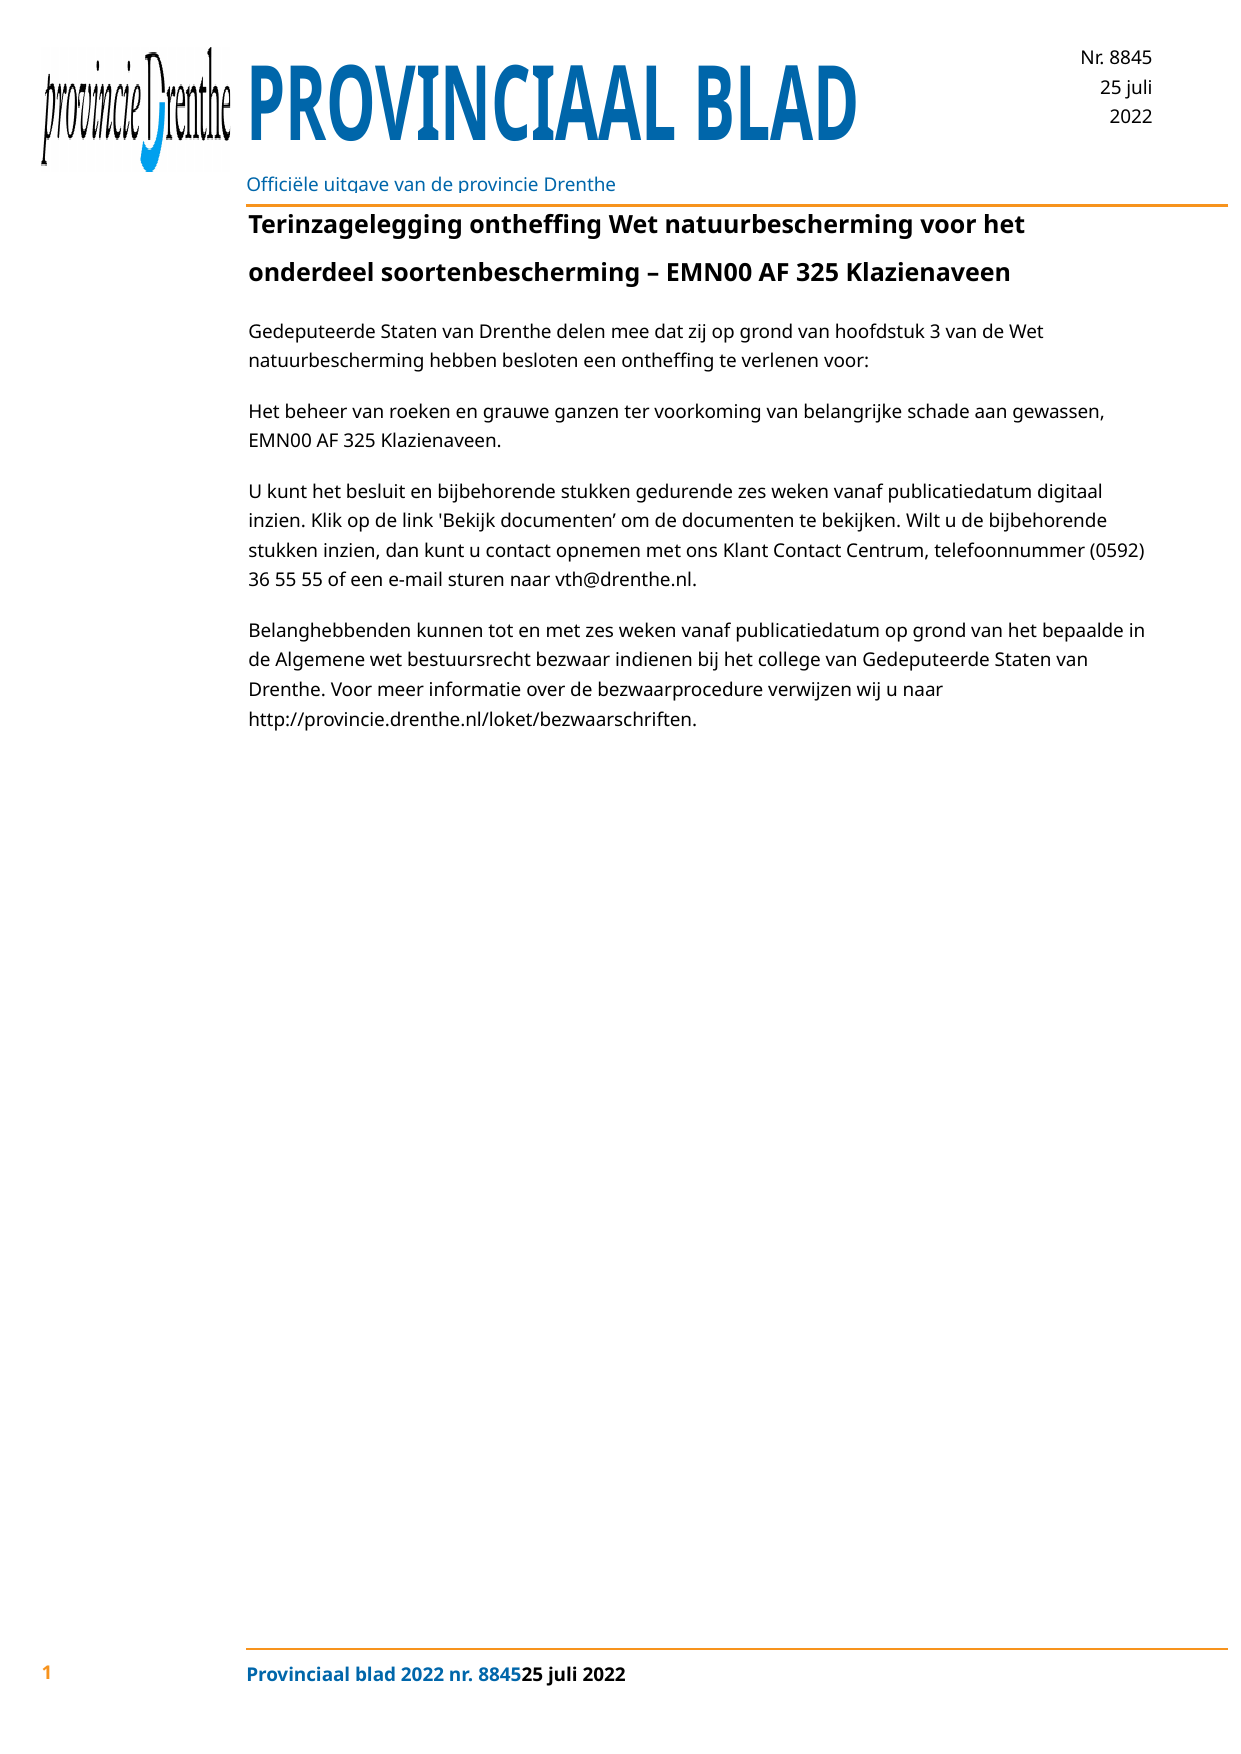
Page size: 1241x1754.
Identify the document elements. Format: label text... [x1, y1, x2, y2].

text Belanghebbenden kunnen tot en met zes weken vanaf publicatiedatum op grond van het bepaalde in de Algemene wet bestuursrecht bezwaar indienen bij het college van Gedeputeerde Staten van Drenthe. Voor meer informatie over de bezwaarprocedure verwijzen wij u naar http://provincie.drenthe.nl/loket/bezwaarschriften. [248, 617, 1152, 732]
text Gedeputeerde Staten van Drenthe delen mee dat zij op grond van hoofdstuk 3 van de Wet natuurbescherming hebben besloten een ontheffing te verlenen voor: [248, 318, 1152, 373]
text Terinzagelegging ontheffing Wet natuurbescherming voor het onderdeel soortenbescherming – EMN00 AF 325 Klazienaveen [248, 207, 1152, 288]
text Het beheer van roeken en grauwe ganzen ter voorkoming van belangrijke schade aan gewassen, EMN00 AF 325 Klazienaveen. [248, 398, 1152, 453]
picture [41, 47, 231, 172]
text U kunt het besluit en bijbehorende stukken gedurende zes weken vanaf publicatiedatum digitaal inzien. Klik op de link 'Bekijk documenten’ om de documenten te bekijken. Wilt u de bijbehorende stukken inzien, dan kunt u contact opnemen met ons Klant Contact Centrum, telefoonnummer (0592) 36 55 55 of een e-mail sturen naar vth@drenthe.nl. [248, 478, 1152, 592]
